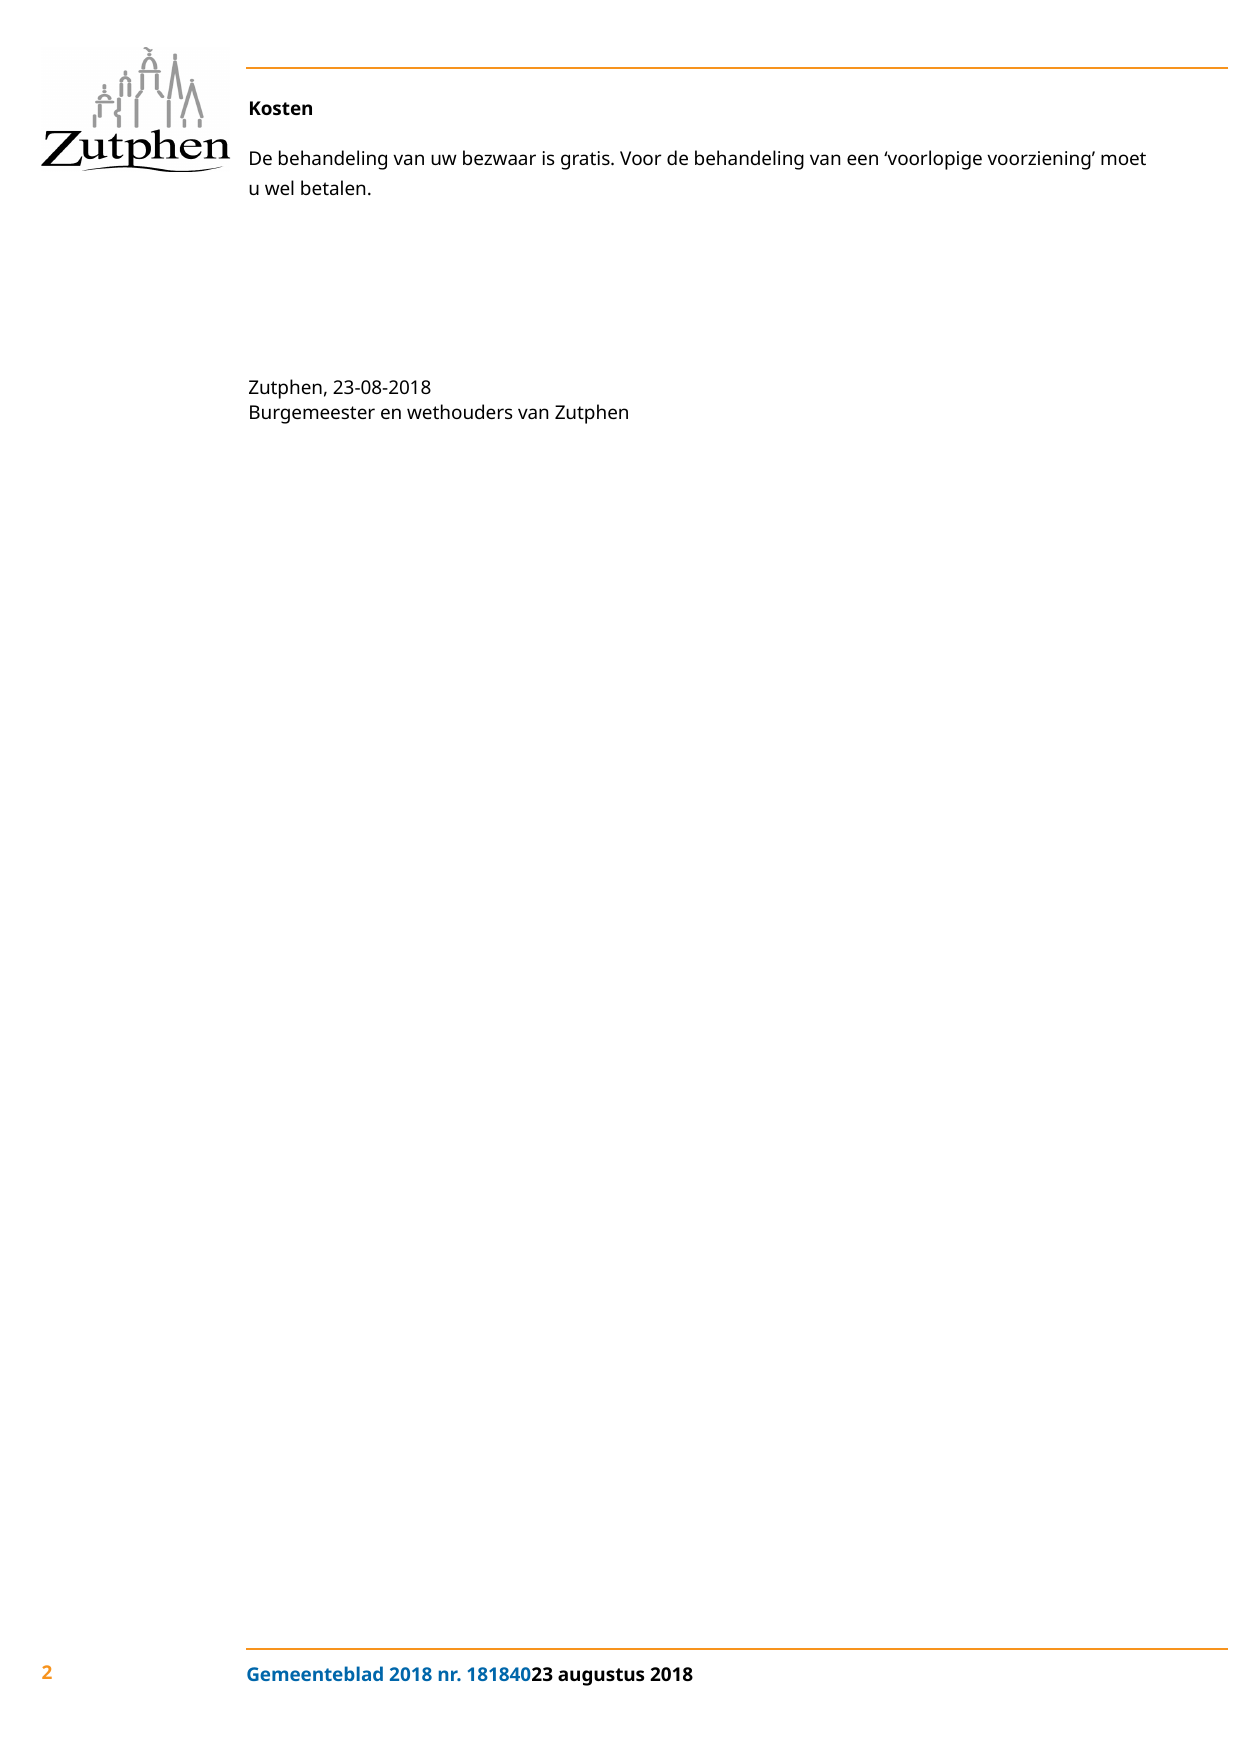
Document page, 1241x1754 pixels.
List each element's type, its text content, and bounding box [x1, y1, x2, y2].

text De behandeling van uw bezwaar is gratis. Voor de behandeling van een ‘voorlopige voorziening’ moet u wel betalen. [248, 145, 1152, 201]
text Zutphen, 23-08-2018 [248, 374, 1152, 399]
text Kosten [248, 95, 1152, 121]
picture [41, 47, 231, 172]
text Burgemeester en wethouders van Zutphen [248, 399, 1152, 425]
